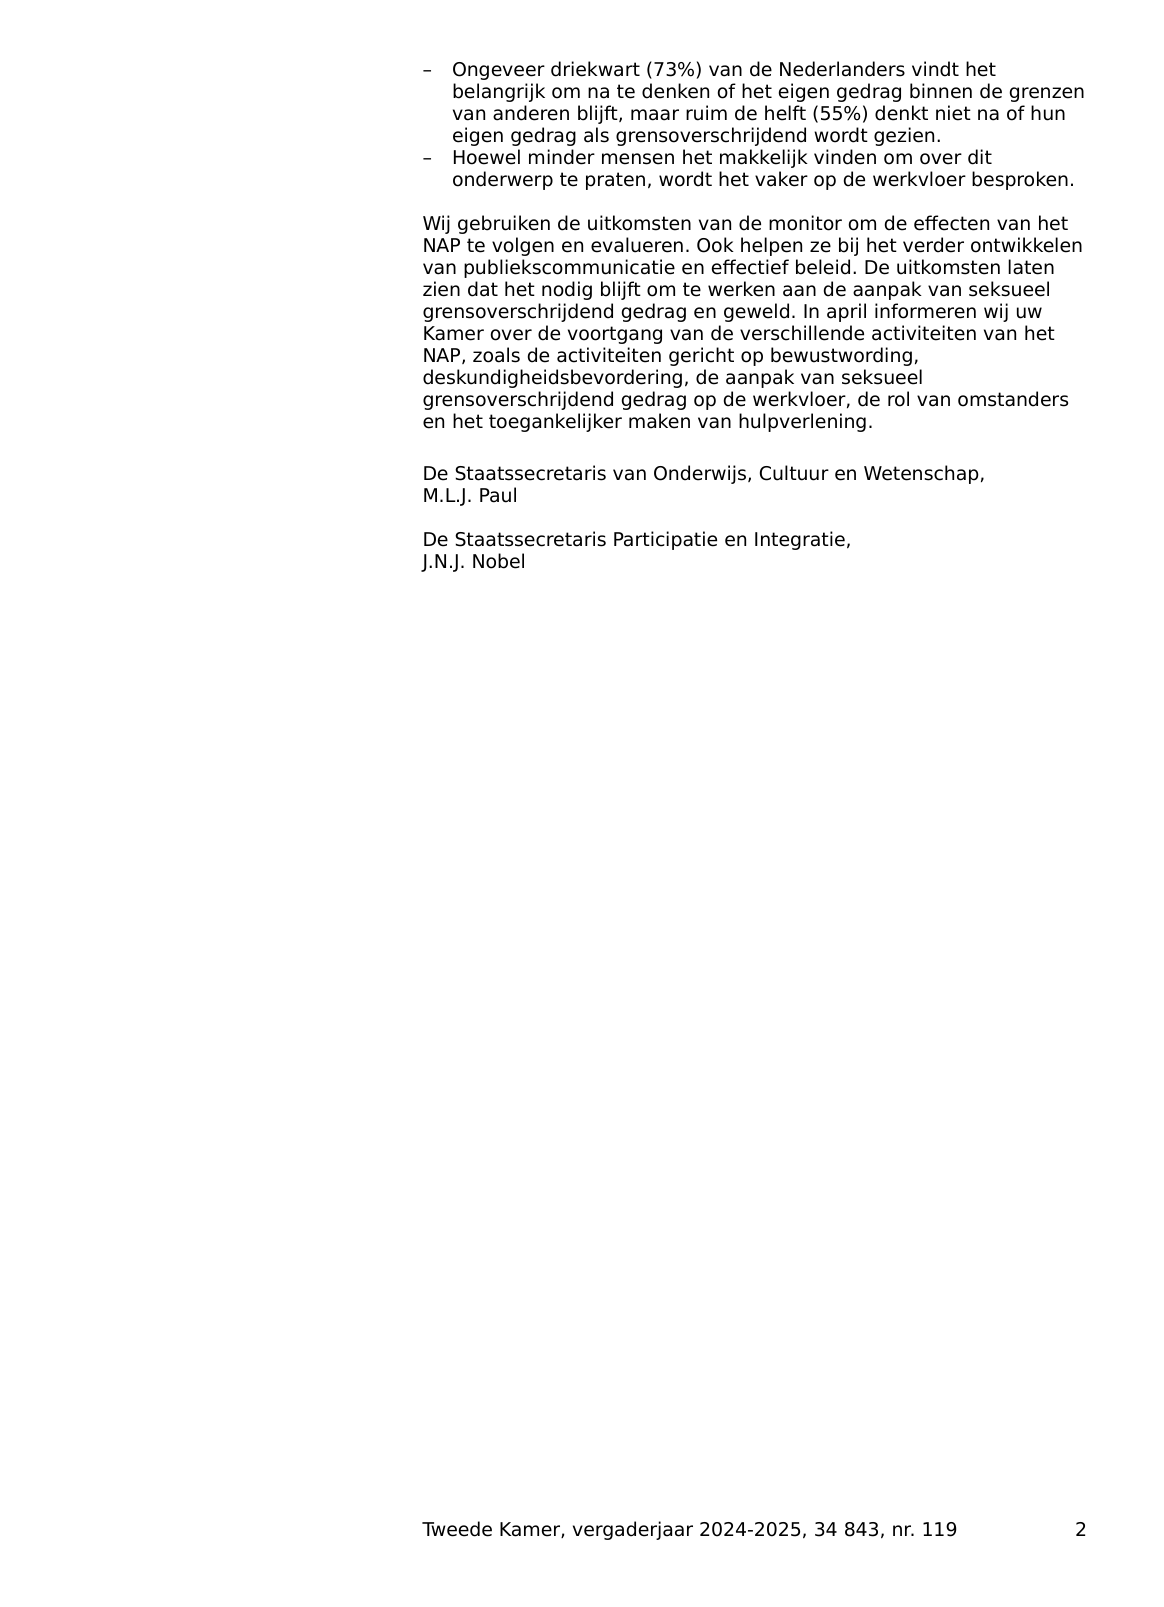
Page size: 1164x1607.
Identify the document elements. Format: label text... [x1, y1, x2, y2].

text Wij gebruiken de uitkomsten van de monitor om de effecten van het NAP te volgen en evalueren. Ook helpen ze bij het verder ontwikkelen van publiekscommunicatie en effectief beleid. De uitkomsten laten zien dat het nodig blijft om te werken aan de aanpak van seksueel grensoverschrijdend gedrag en geweld. In april informeren wij uw Kamer over de voortgang van de verschillende activiteiten van het NAP, zoals de activiteiten gericht op bewustwording, deskundigheidsbevordering, de aanpak van seksueel grensoverschrijdend gedrag op de werkvloer, de rol van omstanders en het toegankelijker maken van hulpverlening. [422, 213, 1087, 433]
text De Staatssecretaris van Onderwijs, Cultuur en Wetenschap, M.L.J. Paul [422, 463, 1087, 507]
text De Staatssecretaris Participatie en Integratie, J.N.J. Nobel [422, 529, 1087, 573]
text – Hoewel minder mensen het makkelijk vinden om over dit onderwerp te praten, wordt het vaker op de werkvloer besproken. [422, 147, 1087, 191]
text – Ongeveer driekwart (73%) van de Nederlanders vindt het belangrijk om na te denken of het eigen gedrag binnen de grenzen van anderen blijft, maar ruim de helft (55%) denkt niet na of hun eigen gedrag als grensoverschrijdend wordt gezien. [422, 59, 1087, 147]
